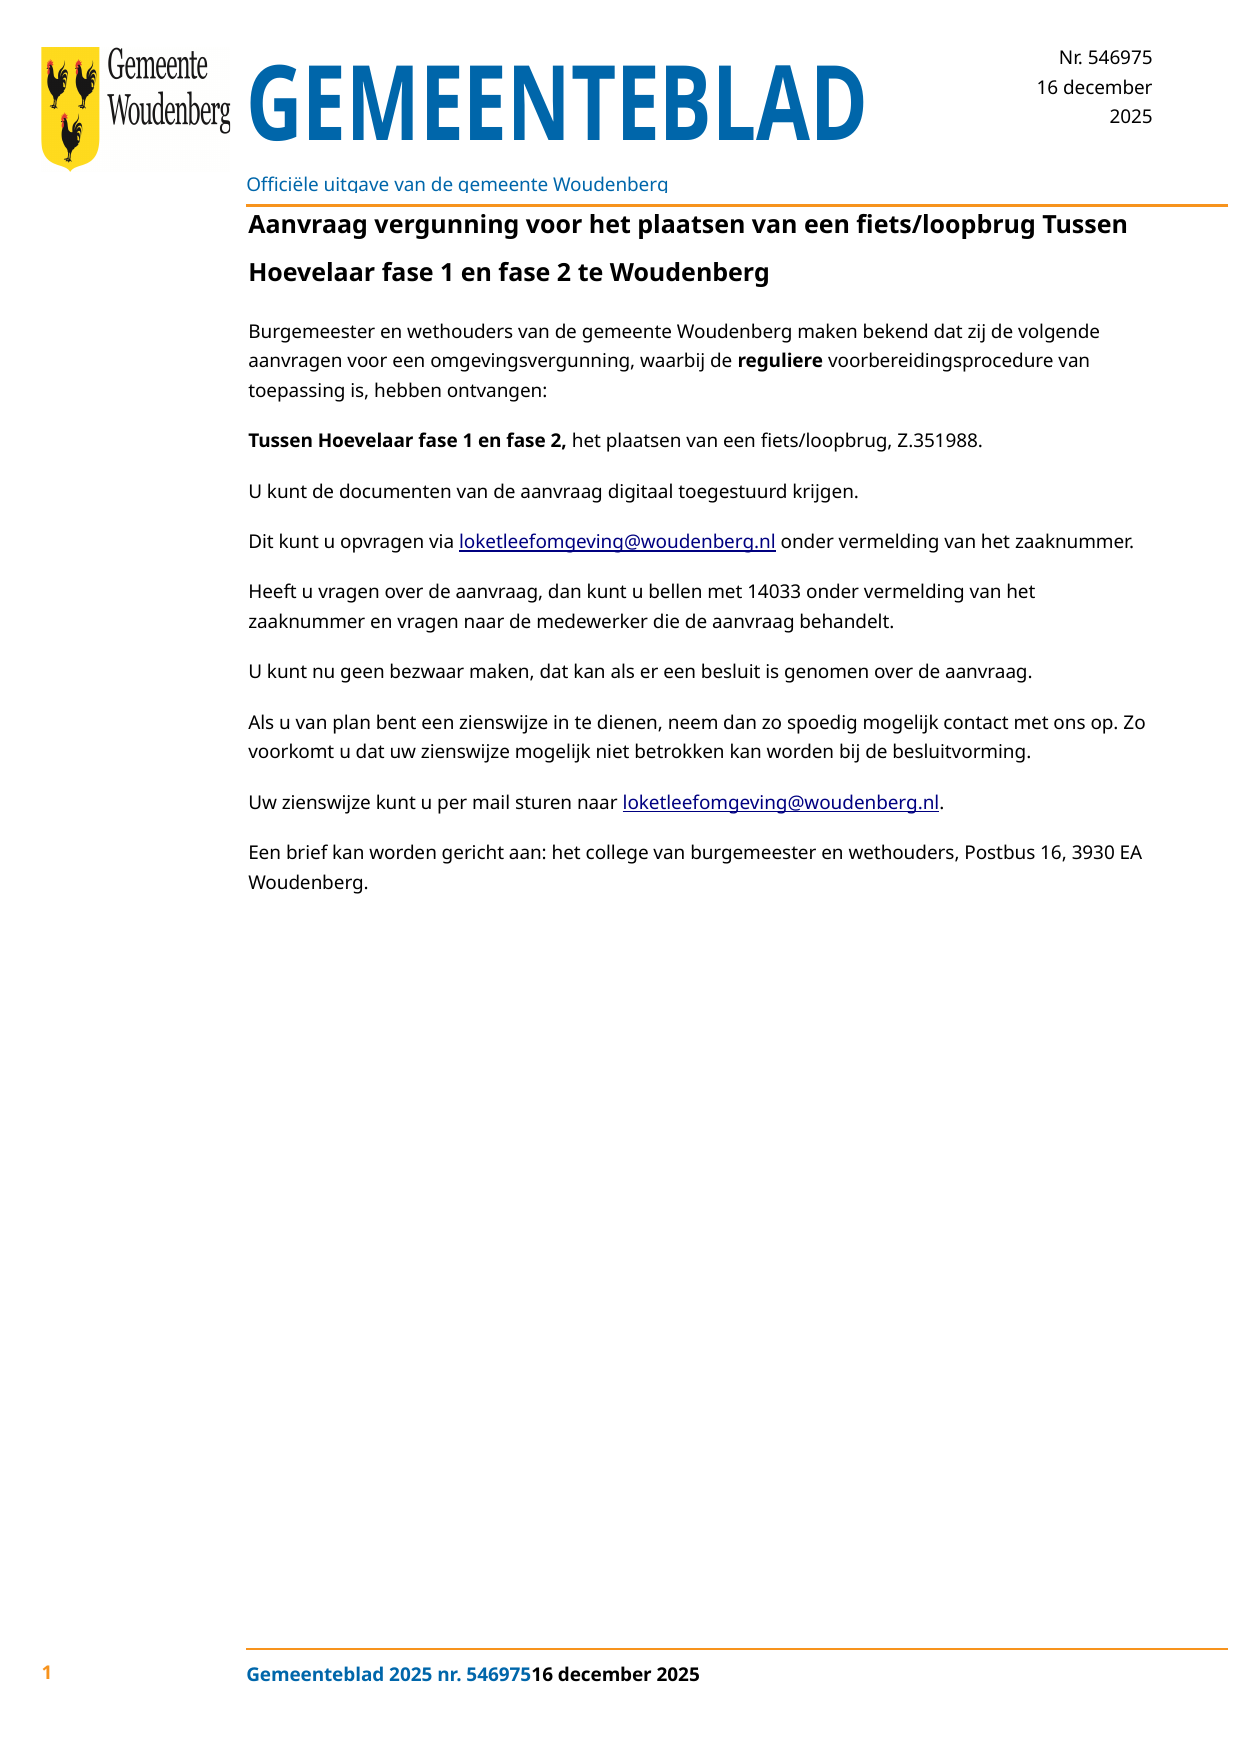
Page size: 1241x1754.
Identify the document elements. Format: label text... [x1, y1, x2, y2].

text Een brief kan worden gericht aan: het college van burgemeester en wethouders, Postbus 16, 3930 EA Woudenberg. [248, 839, 1152, 895]
text U kunt nu geen bezwaar maken, dat kan als er een besluit is genomen over de aanvraag. [248, 659, 1152, 684]
picture [41, 47, 231, 172]
text Burgemeester en wethouders van de gemeente Woudenberg maken bekend dat zij de volgende aanvragen voor een omgevingsvergunning, waarbij de reguliere voorbereidingsprocedure van toepassing is, hebben ontvangen: [248, 318, 1152, 403]
text Tussen Hoevelaar fase 1 en fase 2, het plaatsen van een fiets/loopbrug, Z.351988. [248, 427, 1152, 453]
text Dit kunt u opvragen via loketleefomgeving@woudenberg.nl onder vermelding van het zaaknummer. [248, 528, 1152, 554]
text U kunt de documenten van de aanvraag digitaal toegestuurd krijgen. [248, 478, 1152, 504]
text Heeft u vragen over de aanvraag, dan kunt u bellen met 14033 onder vermelding van het zaaknummer en vragen naar de medewerker die de aanvraag behandelt. [248, 579, 1152, 634]
text Aanvraag vergunning voor het plaatsen van een fiets/loopbrug Tussen Hoevelaar fase 1 en fase 2 te Woudenberg [248, 207, 1152, 288]
text Als u van plan bent een zienswijze in te dienen, neem dan zo spoedig mogelijk contact met ons op. Zo voorkomt u dat uw zienswijze mogelijk niet betrokken kan worden bij de besluitvorming. [248, 709, 1152, 764]
text Uw zienswijze kunt u per mail sturen naar loketleefomgeving@woudenberg.nl. [248, 789, 1152, 815]
